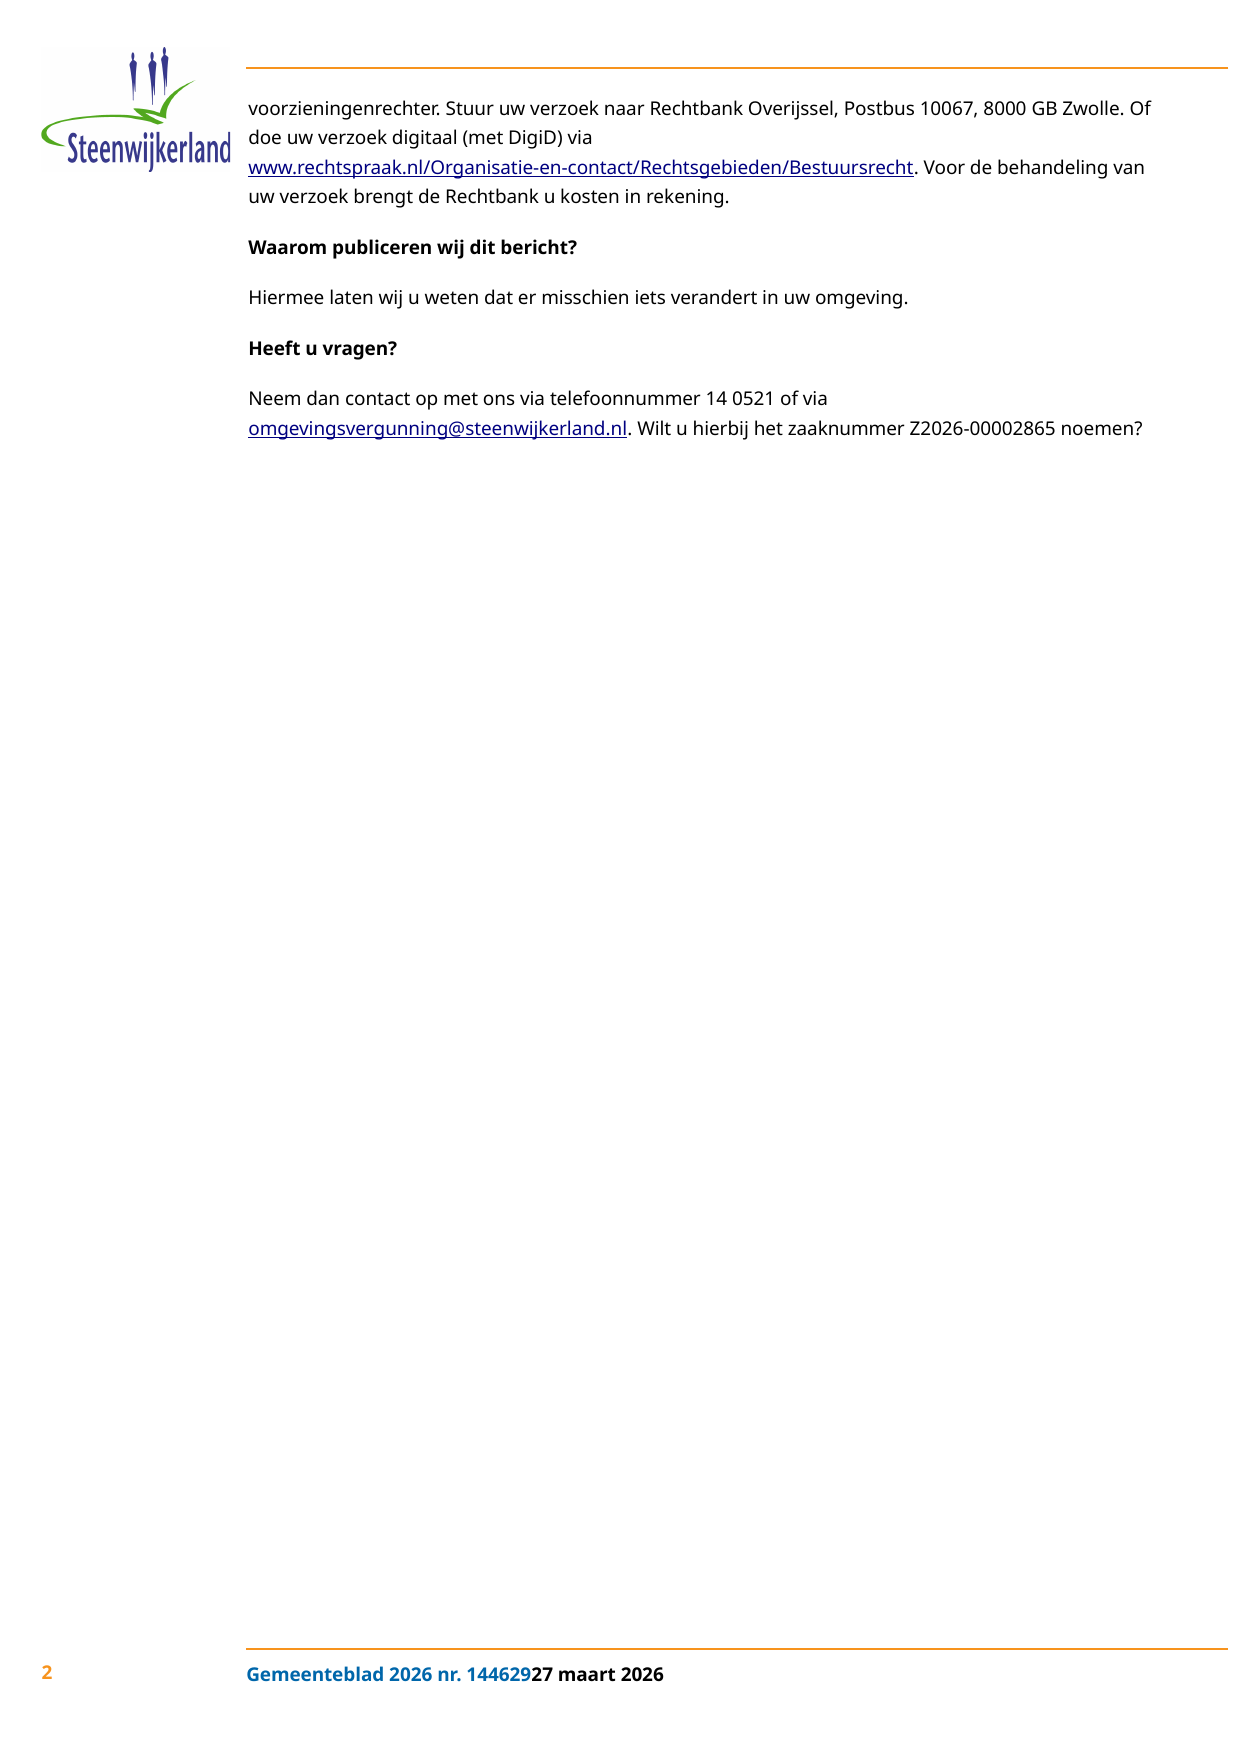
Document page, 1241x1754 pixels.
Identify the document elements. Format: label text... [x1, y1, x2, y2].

text Waarom publiceren wij dit bericht? [248, 234, 1152, 260]
text voorzieningenrechter. Stuur uw verzoek naar Rechtbank Overijssel, Postbus 10067, 8000 GB Zwolle. Of doe uw verzoek digitaal (met DigiD) via www.rechtspraak.nl/Organisatie-en-contact/Rechtsgebieden/Bestuursrecht. Voor de behandeling van uw verzoek brengt de Rechtbank u kosten in rekening. [248, 95, 1152, 209]
text Heeft u vragen? [248, 335, 1152, 361]
text Neem dan contact op met ons via telefoonnummer 14 0521 of via omgevingsvergunning@steenwijkerland.nl. Wilt u hierbij het zaaknummer Z2026-00002865 noemen? [248, 385, 1152, 441]
text Hiermee laten wij u weten dat er misschien iets verandert in uw omgeving. [248, 284, 1152, 310]
picture [41, 47, 231, 172]
